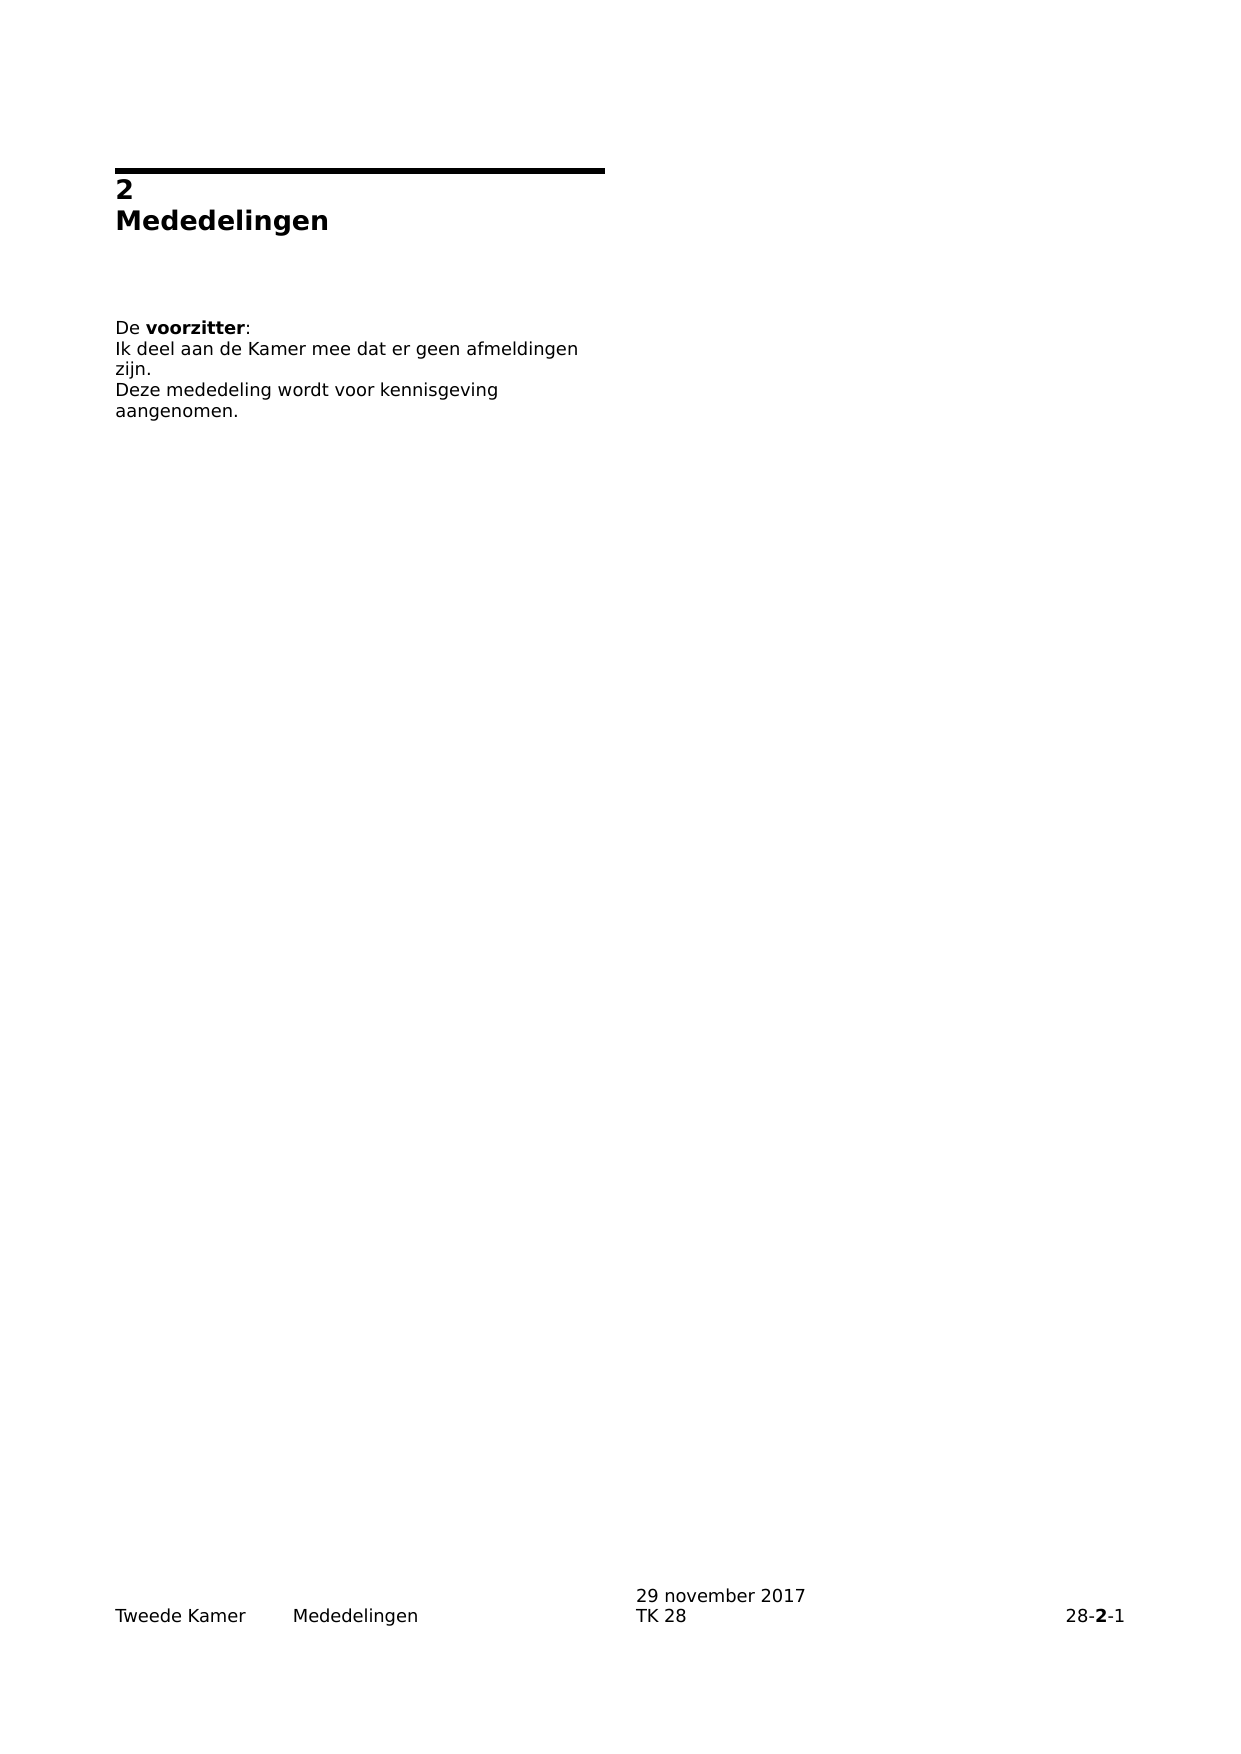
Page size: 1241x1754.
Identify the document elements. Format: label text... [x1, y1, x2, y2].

text De voorzitter: [115, 318, 605, 338]
title 2 Mededelingen [115, 174, 605, 237]
text Ik deel aan de Kamer mee dat er geen afmeldingen zijn. [115, 338, 605, 380]
text Deze mededeling wordt voor kennisgeving aangenomen. [115, 380, 605, 422]
